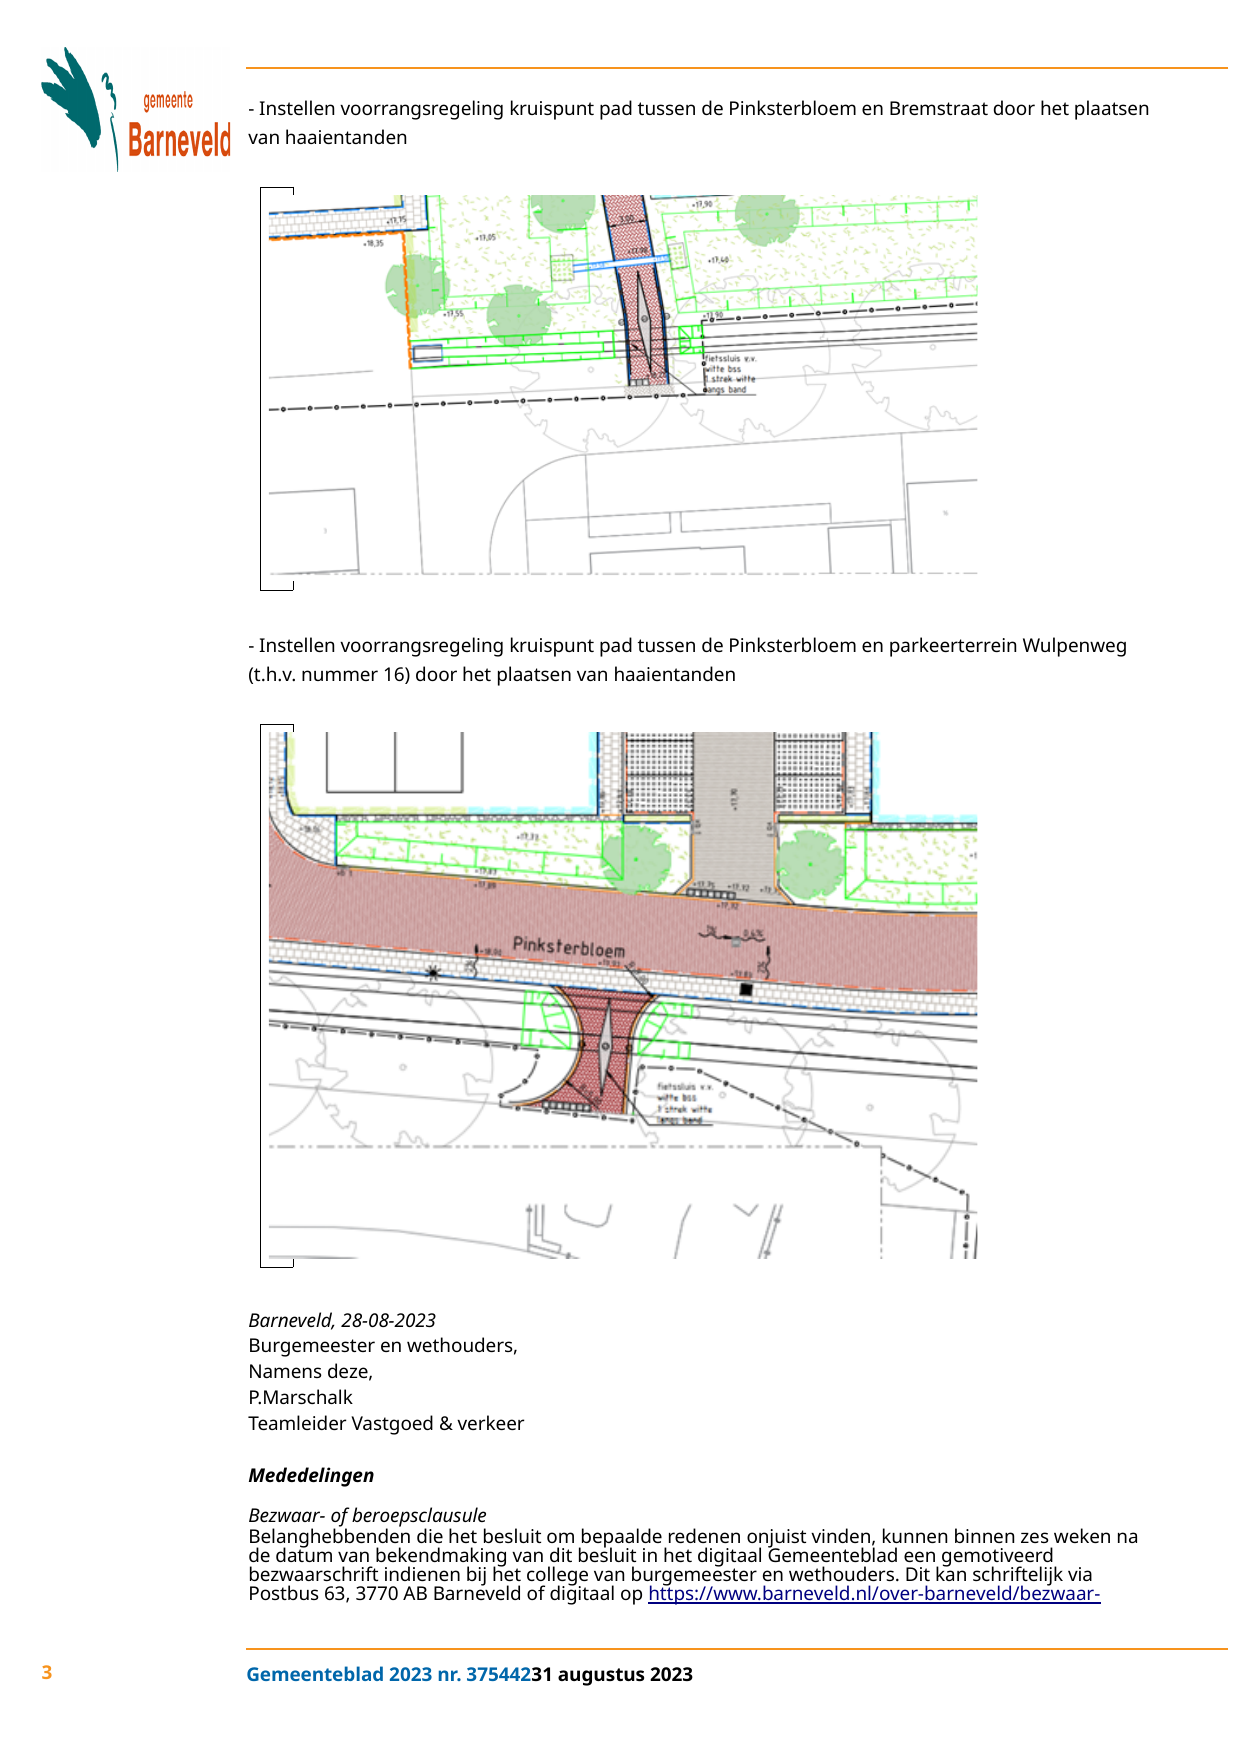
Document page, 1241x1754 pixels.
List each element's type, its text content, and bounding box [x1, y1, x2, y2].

text Barneveld, 28-08-2023 [248, 1307, 1152, 1332]
picture [41, 47, 231, 172]
text - Instellen voorrangsregeling kruispunt pad tussen de Pinksterbloem en parkeerterrein Wulpenweg (t.h.v. nummer 16) door het plaatsen van haaientanden [248, 632, 1152, 687]
text Burgemeester en wethouders, [248, 1332, 1152, 1358]
picture [268, 732, 978, 1259]
text Bezwaar- of beroepsclausule [248, 1502, 1152, 1528]
text Mededelingen [248, 1463, 1152, 1488]
text Namens deze, [248, 1358, 1152, 1384]
text P.Marschalk [248, 1384, 1152, 1410]
picture [268, 195, 978, 581]
text Belanghebbenden die het besluit om bepaalde redenen onjuist vinden, kunnen binnen zes weken na de datum van bekendmaking van dit besluit in het digitaal Gemeenteblad een gemotiveerd bezwaarschrift indienen bij het college van burgemeester en wethouders. Dit kan schriftelijk via Postbus 63, 3770 AB Barneveld of digitaal op https://www.barneveld.nl/over-barneveld/bezwaar- [248, 1528, 1152, 1605]
text - Instellen voorrangsregeling kruispunt pad tussen de Pinksterbloem en Bremstraat door het plaatsen van haaientanden [248, 95, 1152, 150]
text Teamleider Vastgoed & verkeer [248, 1410, 1152, 1435]
